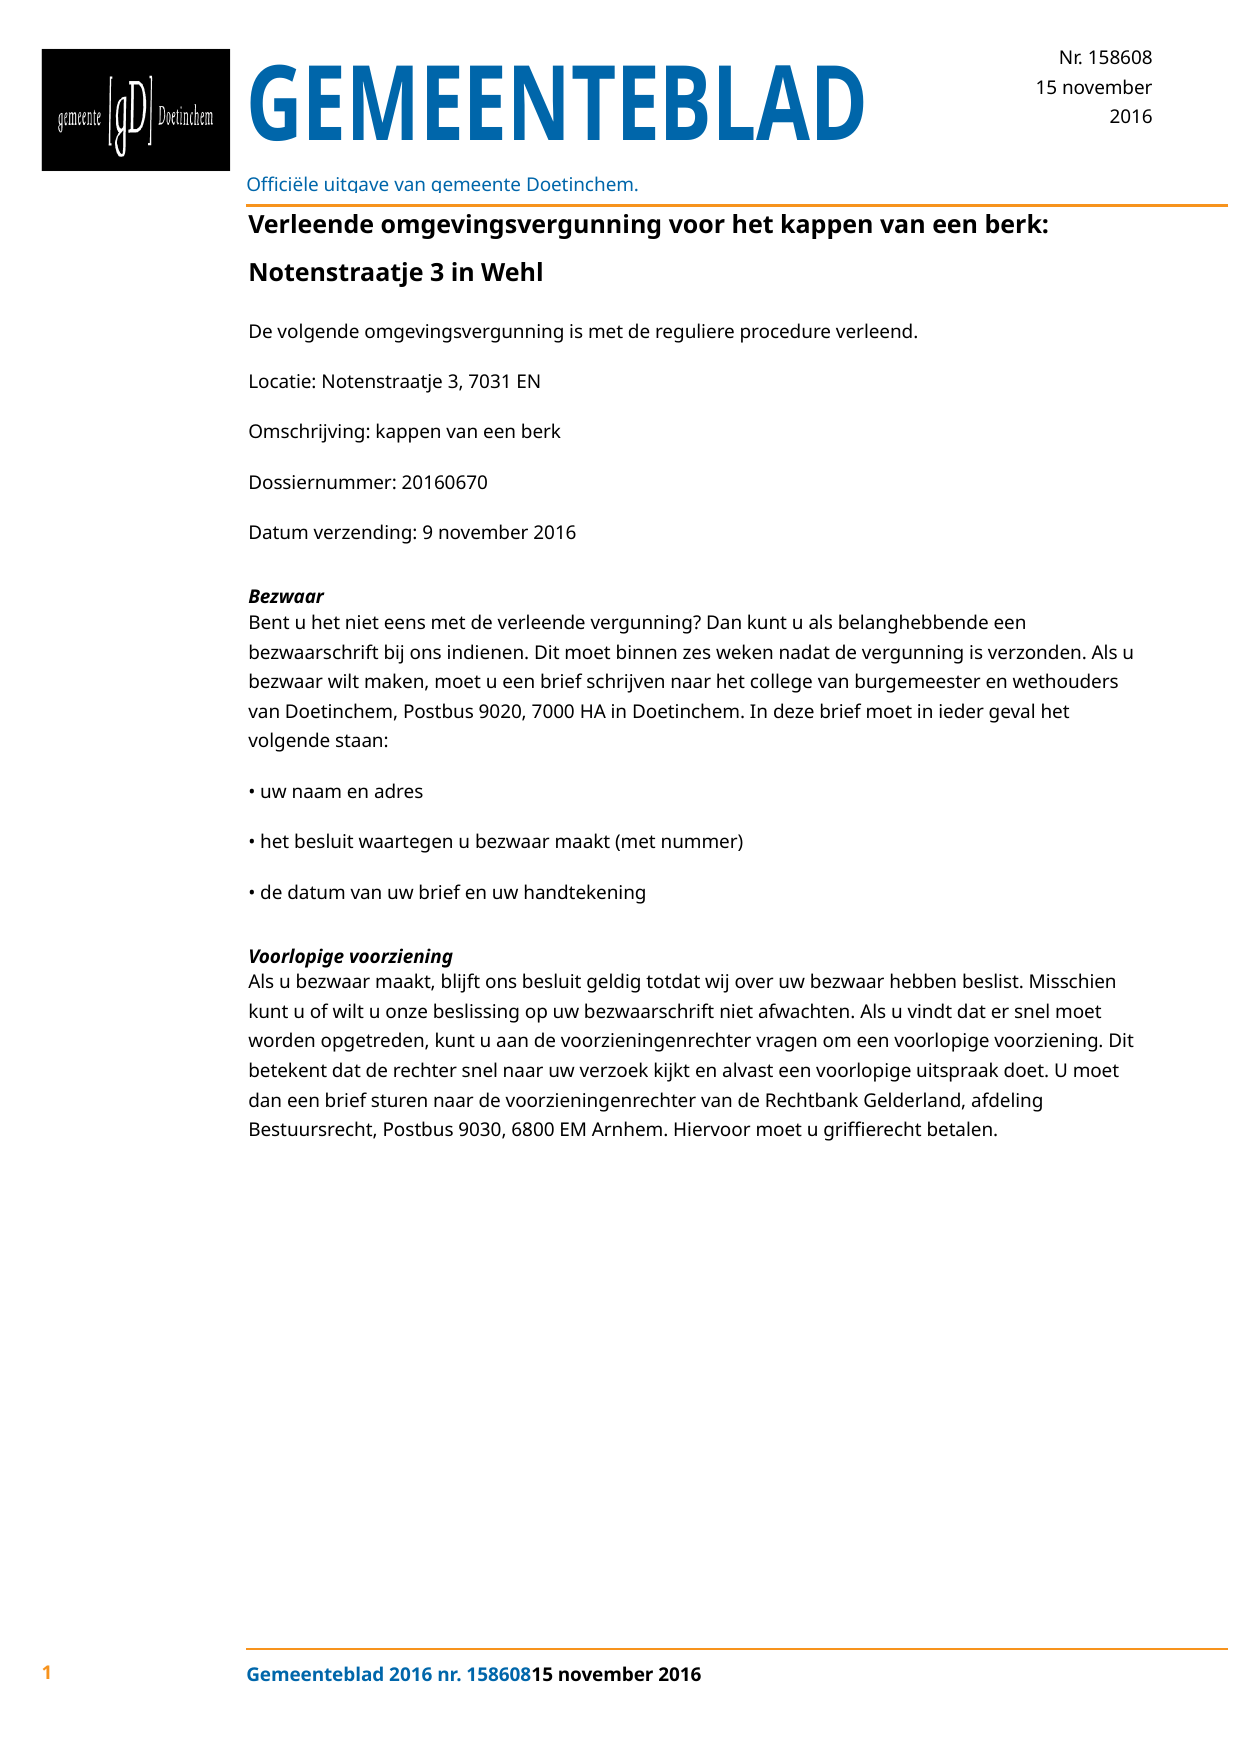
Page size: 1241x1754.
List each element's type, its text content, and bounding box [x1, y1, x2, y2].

text Bent u het niet eens met de verleende vergunning? Dan kunt u als belanghebbende een bezwaarschrift bij ons indienen. Dit moet binnen zes weken nadat de vergunning is verzonden. Als u bezwaar wilt maken, moet u een brief schrijven naar het college van burgemeester en wethouders van Doetinchem, Postbus 9020, 7000 HA in Doetinchem. In deze brief moet in ieder geval het volgende staan: [248, 609, 1152, 753]
text Omschrijving: kappen van een berk [248, 419, 1152, 444]
text Bezwaar [248, 583, 1152, 609]
text Datum verzending: 9 november 2016 [248, 519, 1152, 545]
text • uw naam en adres [248, 778, 1152, 804]
text • het besluit waartegen u bezwaar maakt (met nummer) [248, 828, 1152, 854]
text Dossiernummer: 20160670 [248, 469, 1152, 495]
picture [41, 47, 231, 172]
text Voorlopige voorziening [248, 943, 1152, 968]
text Verleende omgevingsvergunning voor het kappen van een berk: Notenstraatje 3 in Wehl [248, 207, 1152, 288]
text Als u bezwaar maakt, blijft ons besluit geldig totdat wij over uw bezwaar hebben beslist. Misschien kunt u of wilt u onze beslissing op uw bezwaarschrift niet afwachten. Als u vindt dat er snel moet worden opgetreden, kunt u aan de voorzieningenrechter vragen om een voorlopige voorziening. Dit betekent dat de rechter snel naar uw verzoek kijkt en alvast een voorlopige uitspraak doet. U moet dan een brief sturen naar de voorzieningenrechter van de Rechtbank Gelderland, afdeling Bestuursrecht, Postbus 9030, 6800 EM Arnhem. Hiervoor moet u griffierecht betalen. [248, 968, 1152, 1142]
text Locatie: Notenstraatje 3, 7031 EN [248, 368, 1152, 394]
text • de datum van uw brief en uw handtekening [248, 879, 1152, 904]
text De volgende omgevingsvergunning is met de reguliere procedure verleend. [248, 318, 1152, 344]
